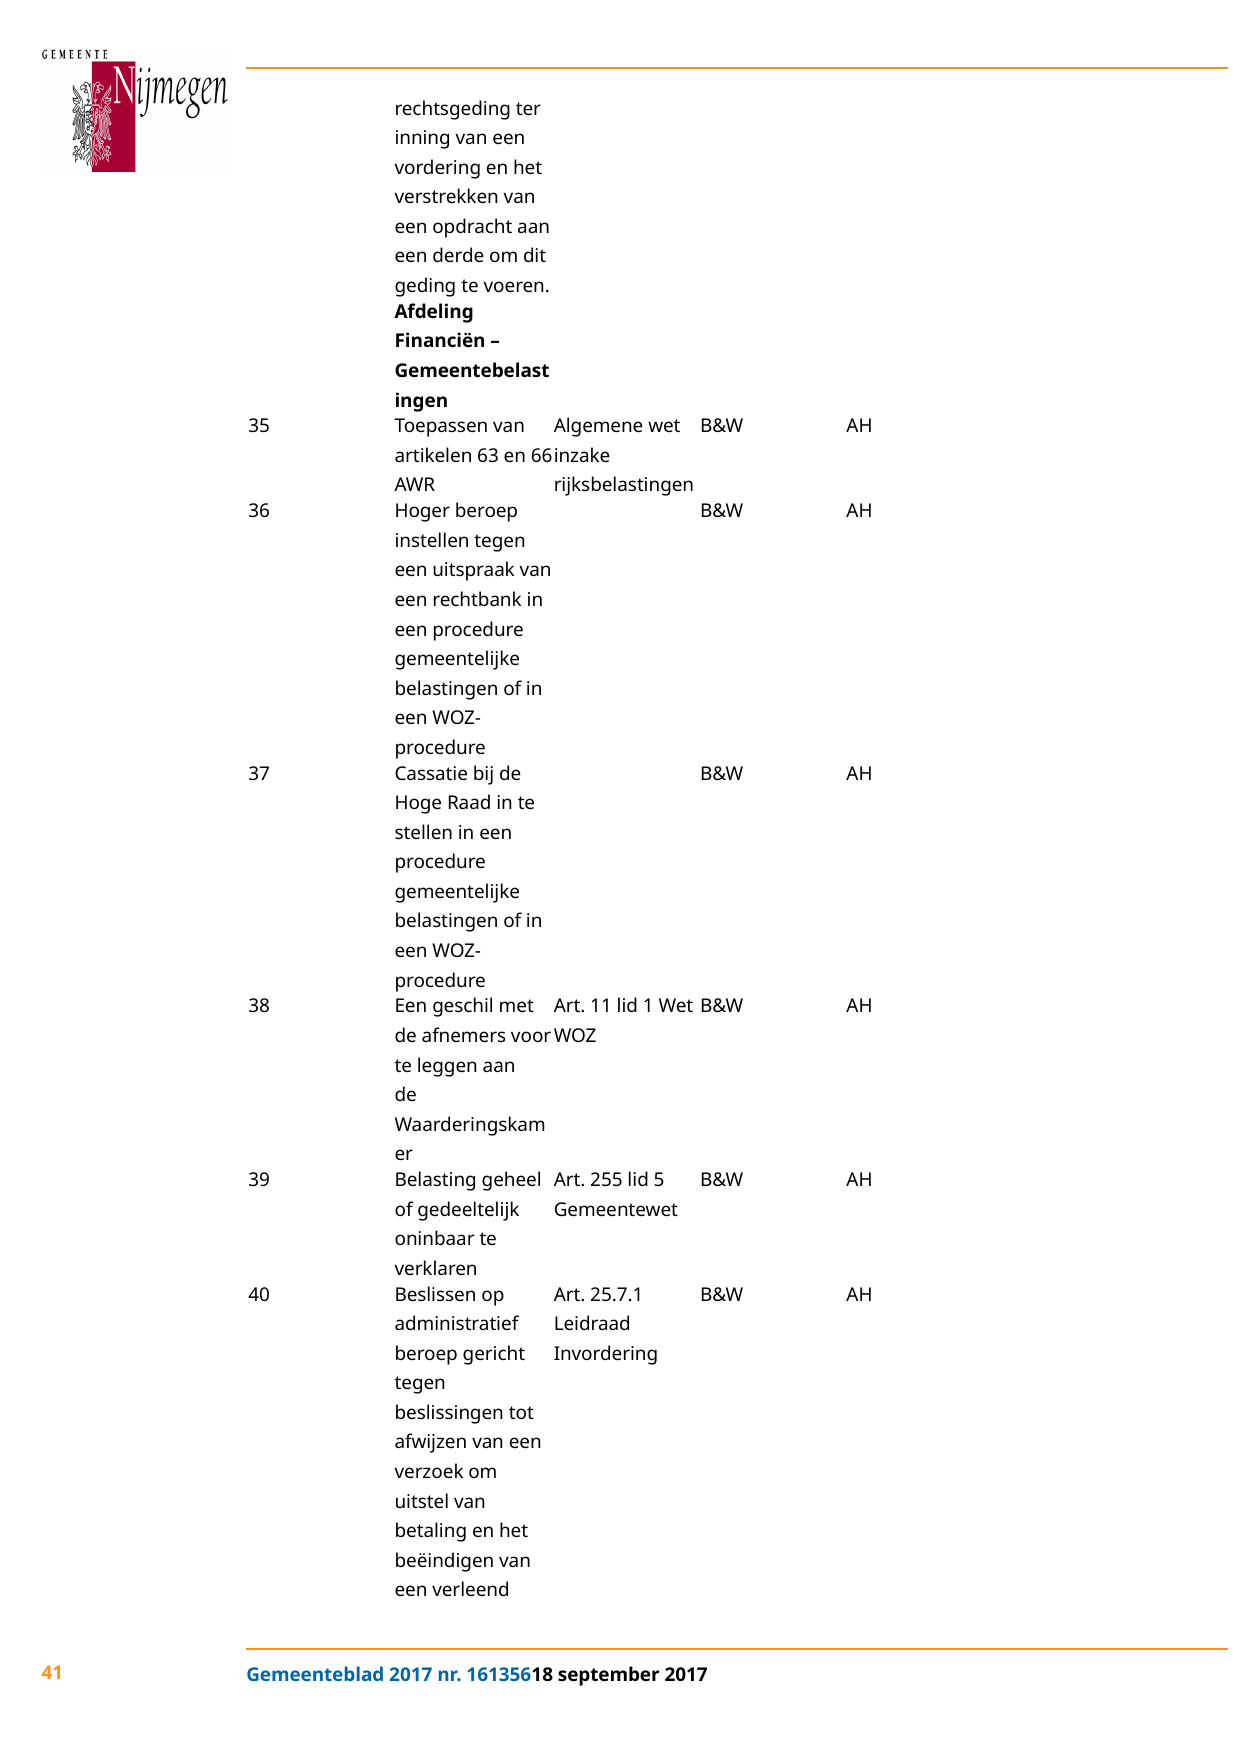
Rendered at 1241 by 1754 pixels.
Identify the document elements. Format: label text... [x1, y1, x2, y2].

picture [41, 47, 231, 172]
table_cell [993, 1166, 1152, 1281]
table_cell [554, 498, 700, 760]
table_cell AH [846, 1166, 992, 1281]
table_cell 38 [248, 993, 394, 1166]
table_cell [993, 413, 1152, 497]
table_cell B&W [700, 498, 846, 760]
table_cell 35 [248, 413, 394, 497]
table_cell [993, 298, 1152, 412]
table_cell [993, 95, 1152, 298]
table_cell AH [846, 760, 992, 993]
table_cell 36 [248, 498, 394, 760]
table_cell Cassatie bij de Hoge Raad in te stellen in een procedure gemeentelijke belastingen of in een WOZ-procedure [394, 760, 553, 993]
table_cell [554, 95, 700, 298]
table_cell [993, 1281, 1152, 1602]
table_cell AH [846, 498, 992, 760]
table_cell Beslissen op administratief beroep gericht tegen beslissingen tot afwijzen van een verzoek om uitstel van betaling en het beëindigen van een verleend [394, 1281, 553, 1602]
table_cell [248, 298, 394, 412]
table_cell Hoger beroep instellen tegen een uitspraak van een rechtbank in een procedure gemeentelijke belastingen of in een WOZ-procedure [394, 498, 553, 760]
table_cell B&W [700, 993, 846, 1166]
table_cell B&W [700, 760, 846, 993]
table_cell 37 [248, 760, 394, 993]
table_cell [993, 993, 1152, 1166]
table_cell [700, 95, 846, 298]
table_cell [846, 298, 992, 412]
table_cell AH [846, 413, 992, 497]
table_cell Toepassen van artikelen 63 en 66 AWR [394, 413, 553, 497]
table_cell [846, 95, 992, 298]
table_cell [554, 298, 700, 412]
table_cell 40 [248, 1281, 394, 1602]
table_cell AH [846, 993, 992, 1166]
table_cell B&W [700, 1281, 846, 1602]
table_cell [248, 95, 394, 298]
table_cell rechtsgeding ter inning van een vordering en het verstrekken van een opdracht aan een derde om dit geding te voeren. [394, 95, 553, 298]
table_cell Art. 11 lid 1 Wet WOZ [554, 993, 700, 1166]
table_cell [700, 298, 846, 412]
table_cell Algemene wet inzake rijksbelastingen [554, 413, 700, 497]
table_cell [554, 760, 700, 993]
table_cell Afdeling Financiën – Gemeentebelastingen [394, 298, 553, 412]
table_cell B&W [700, 413, 846, 497]
table_cell Art. 255 lid 5 Gemeentewet [554, 1166, 700, 1281]
table_cell [993, 760, 1152, 993]
table_cell B&W [700, 1166, 846, 1281]
table_cell Belasting geheel of gedeeltelijk oninbaar te verklaren [394, 1166, 553, 1281]
table_cell Art. 25.7.1 Leidraad Invordering [554, 1281, 700, 1602]
table_cell AH [846, 1281, 992, 1602]
table_cell Een geschil met de afnemers voor te leggen aan de Waarderingskamer [394, 993, 553, 1166]
table_cell [993, 498, 1152, 760]
table_cell 39 [248, 1166, 394, 1281]
